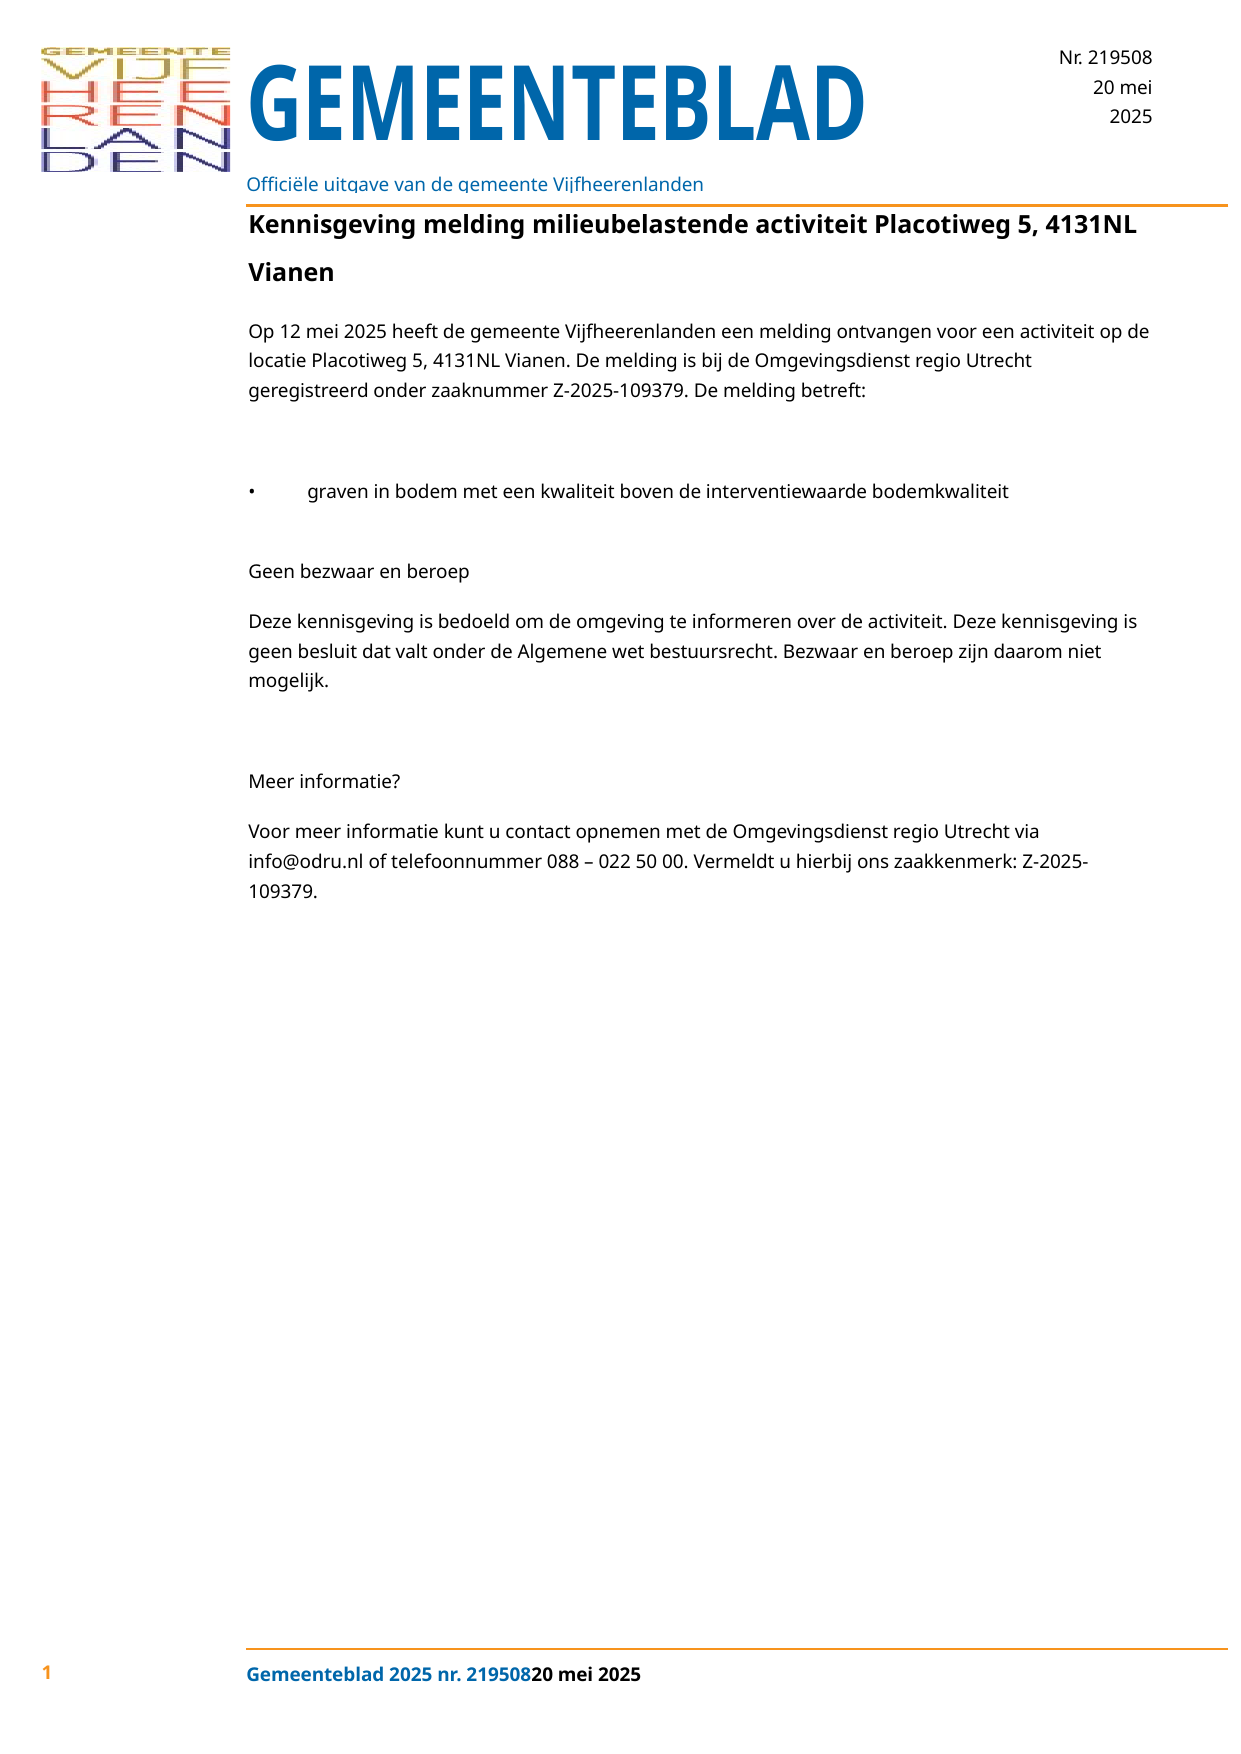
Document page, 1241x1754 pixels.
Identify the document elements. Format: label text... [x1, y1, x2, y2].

text Meer informatie? [248, 768, 1152, 794]
list graven in bodem met een kwaliteit boven de interventiewaarde bodemkwaliteit [248, 478, 1152, 504]
picture [41, 47, 231, 172]
text Kennisgeving melding milieubelastende activiteit Placotiweg 5, 4131NL Vianen [248, 207, 1152, 288]
text Geen bezwaar en beroep [248, 558, 1152, 584]
text Voor meer informatie kunt u contact opnemen met de Omgevingsdienst regio Utrecht via info@odru.nl of telefoonnummer 088 – 022 50 00. Vermeldt u hierbij ons zaakkenmerk: Z-2025-109379. [248, 819, 1152, 904]
text Op 12 mei 2025 heeft de gemeente Vijfheerenlanden een melding ontvangen voor een activiteit op de locatie Placotiweg 5, 4131NL Vianen. De melding is bij de Omgevingsdienst regio Utrecht geregistreerd onder zaaknummer Z-2025-109379. De melding betreft: [248, 318, 1152, 403]
text Deze kennisgeving is bedoeld om de omgeving te informeren over de activiteit. Deze kennisgeving is geen besluit dat valt onder de Algemene wet bestuursrecht. Bezwaar en beroep zijn daarom niet mogelijk. [248, 608, 1152, 693]
